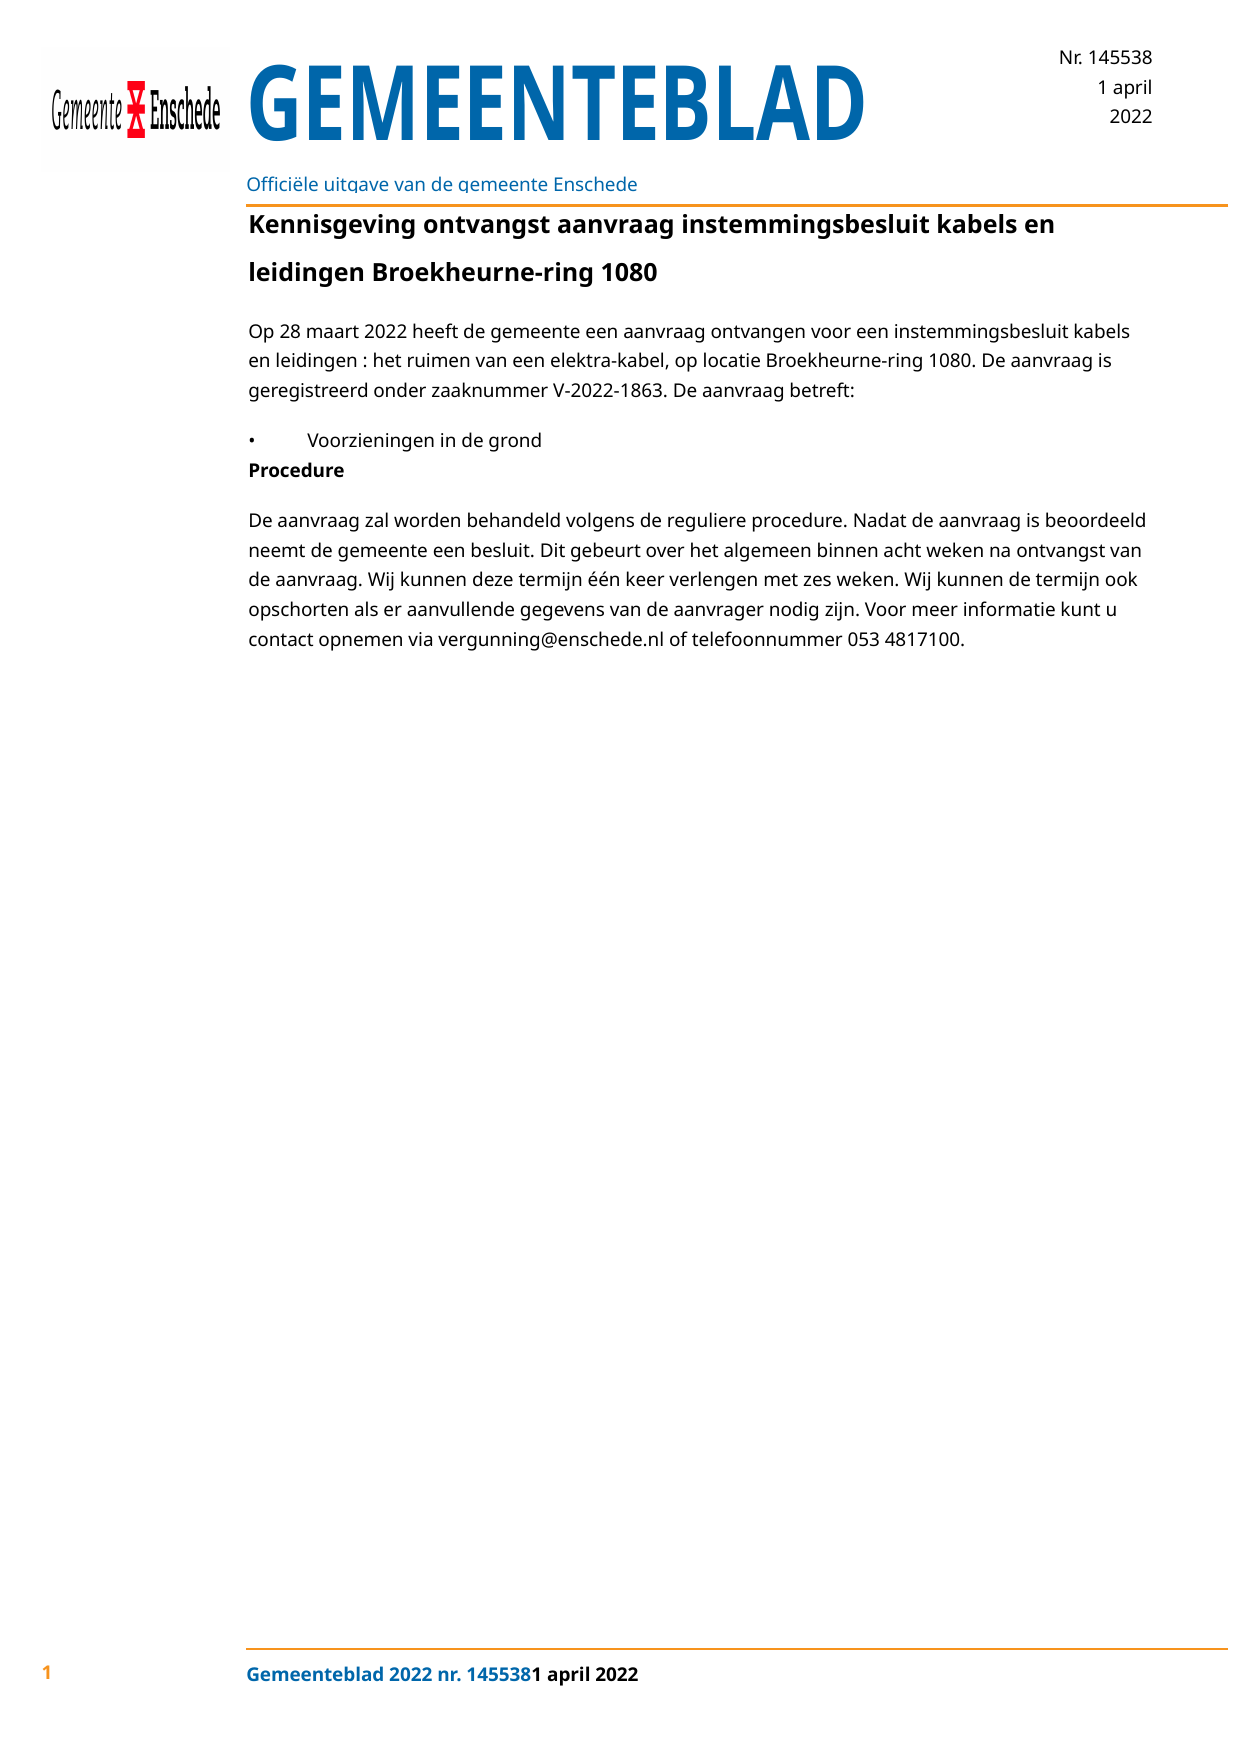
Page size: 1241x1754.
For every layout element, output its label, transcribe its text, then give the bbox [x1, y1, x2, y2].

list Voorzieningen in de grond [248, 427, 1152, 453]
text Kennisgeving ontvangst aanvraag instemmingsbesluit kabels en leidingen Broekheurne-ring 1080 [248, 207, 1152, 288]
text Procedure [248, 457, 1152, 483]
text De aanvraag zal worden behandeld volgens de reguliere procedure. Nadat de aanvraag is beoordeeld neemt de gemeente een besluit. Dit gebeurt over het algemeen binnen acht weken na ontvangst van de aanvraag. Wij kunnen deze termijn één keer verlengen met zes weken. Wij kunnen de termijn ook opschorten als er aanvullende gegevens van de aanvrager nodig zijn. Voor meer informatie kunt u contact opnemen via vergunning@enschede.nl of telefoonnummer 053 4817100. [248, 507, 1152, 652]
text Op 28 maart 2022 heeft de gemeente een aanvraag ontvangen voor een instemmingsbesluit kabels en leidingen : het ruimen van een elektra-kabel, op locatie Broekheurne-ring 1080. De aanvraag is geregistreerd onder zaaknummer V-2022-1863. De aanvraag betreft: [248, 318, 1152, 403]
picture [41, 47, 231, 172]
